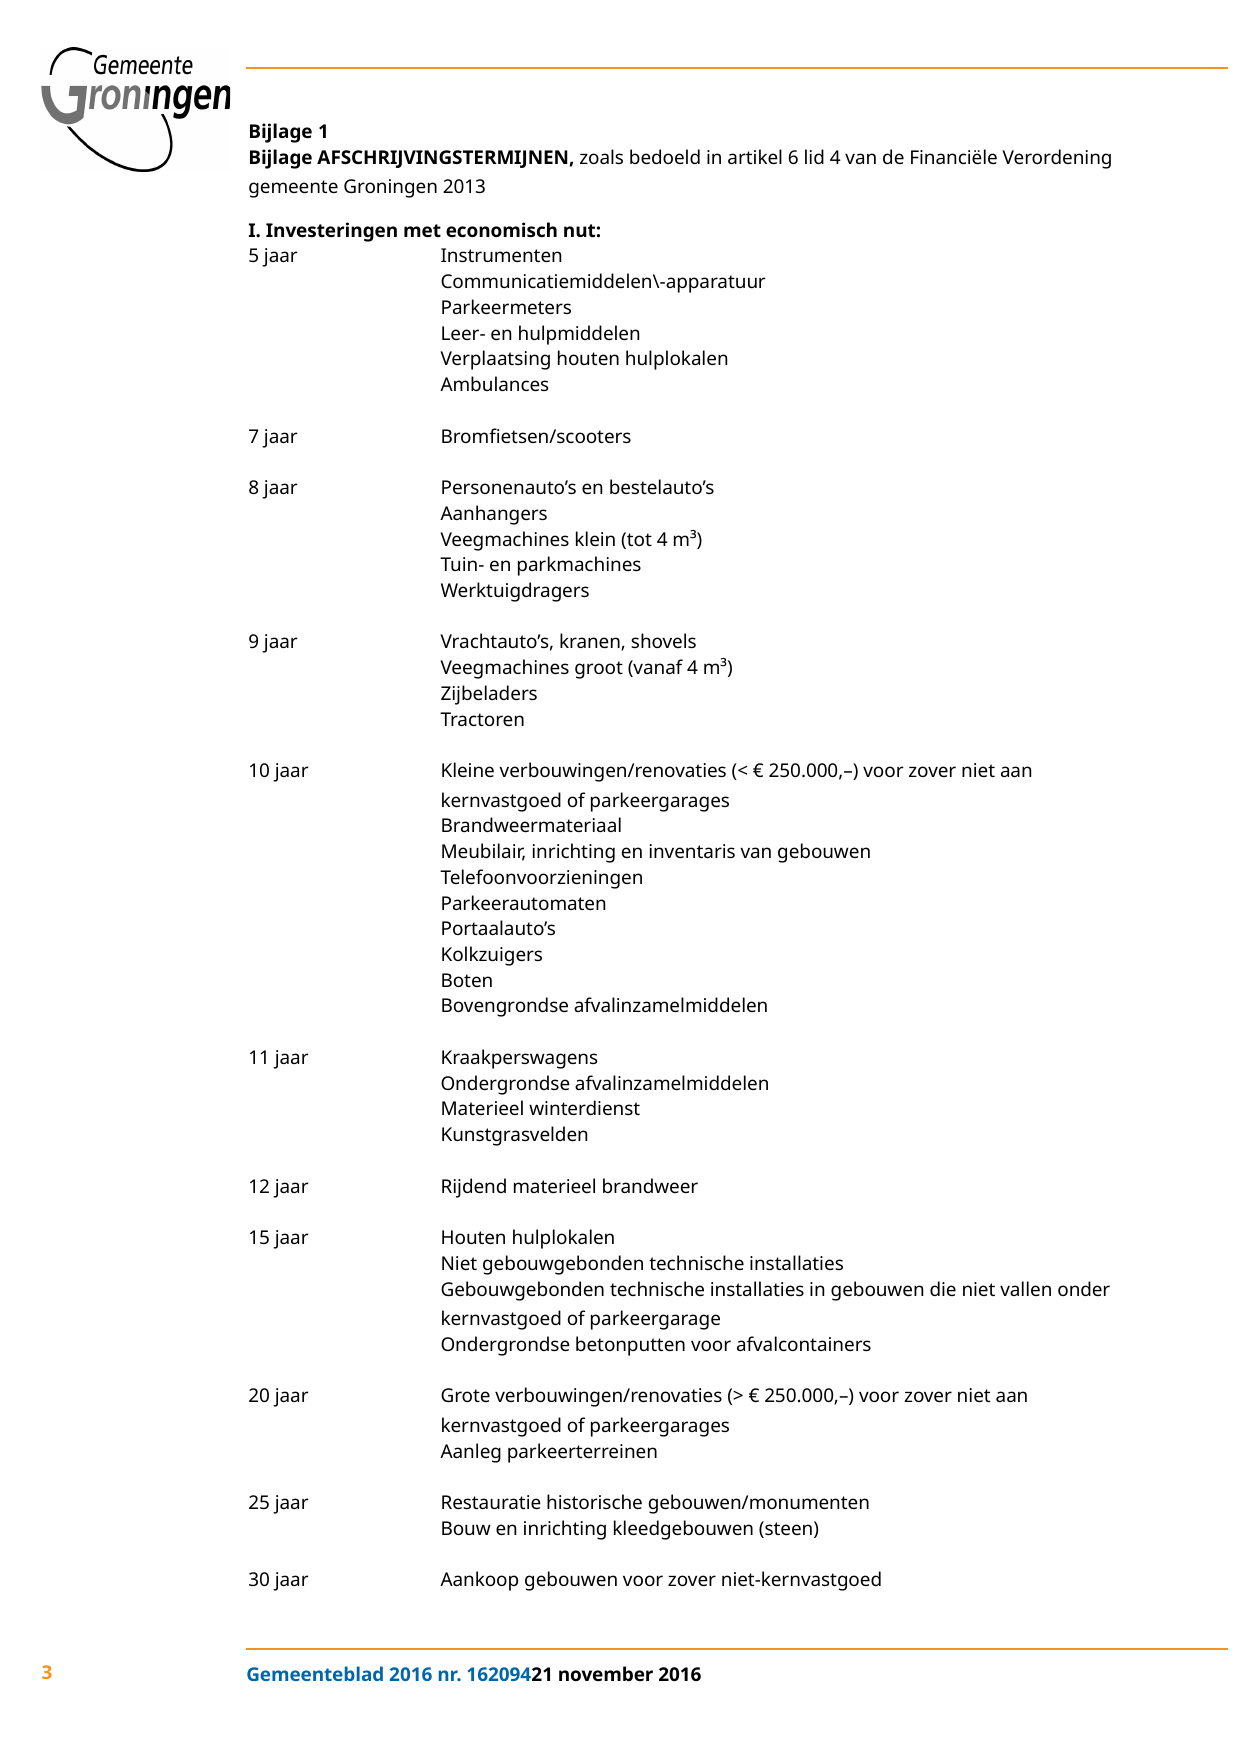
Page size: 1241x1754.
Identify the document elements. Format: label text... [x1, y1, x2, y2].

table_cell Bromfietsen/scooters [440, 423, 1152, 448]
table_cell [248, 1276, 440, 1331]
table_cell 7 jaar [248, 423, 440, 448]
table_cell [248, 1541, 440, 1566]
table_cell Aanhangers [440, 500, 1152, 526]
table_cell 15 jaar [248, 1224, 440, 1250]
table_cell Meubilair, inrichting en inventaris van gebouwen [440, 838, 1152, 864]
table_cell Brandweermateriaal [440, 813, 1152, 838]
table_cell 25 jaar [248, 1489, 440, 1515]
table_cell [248, 526, 440, 551]
table_cell [248, 1096, 440, 1121]
table_cell Bovengrondse afvalinzamelmiddelen [440, 993, 1152, 1018]
table_cell [440, 1464, 1152, 1489]
table_cell 8 jaar [248, 474, 440, 500]
table_cell [248, 1438, 440, 1463]
table_cell Communicatiemiddelen\-apparatuur [440, 269, 1152, 294]
table_cell Ondergrondse betonputten voor afvalcontainers [440, 1331, 1152, 1357]
table_cell [248, 1464, 440, 1489]
table_cell Materieel winterdienst [440, 1096, 1152, 1121]
table_cell 10 jaar [248, 757, 440, 813]
table_cell [248, 967, 440, 993]
table_cell Veegmachines klein (tot 4 m³) [440, 526, 1152, 551]
table_cell [248, 397, 440, 423]
table_cell 11 jaar [248, 1044, 440, 1070]
table_cell Grote verbouwingen/renovaties (> € 250.000,–) voor zover niet aan kernvastgoed of parkeergarages [440, 1383, 1152, 1438]
table_cell Kraakperswagens [440, 1044, 1152, 1070]
table_cell [248, 941, 440, 967]
table_cell [248, 813, 440, 838]
table_cell Veegmachines groot (vanaf 4 m³) [440, 654, 1152, 680]
table_cell Personenauto’s en bestelauto’s [440, 474, 1152, 500]
table_cell [248, 346, 440, 371]
table_cell Tractoren [440, 706, 1152, 732]
table_cell [248, 890, 440, 916]
table_cell [248, 269, 440, 294]
table_cell [440, 603, 1152, 629]
table_cell [248, 1250, 440, 1276]
table_cell Kunstgrasvelden [440, 1121, 1152, 1147]
table_cell 12 jaar [248, 1173, 440, 1198]
table_cell [248, 1019, 440, 1044]
table_cell [248, 732, 440, 757]
table_cell [440, 732, 1152, 757]
table_cell Vrachtauto’s, kranen, shovels [440, 629, 1152, 654]
table_cell [248, 1147, 440, 1173]
table_cell Ambulances [440, 371, 1152, 397]
table_cell [440, 1357, 1152, 1382]
table_cell [248, 864, 440, 890]
table_cell [248, 654, 440, 680]
table_cell [248, 993, 440, 1018]
table_cell Aanleg parkeerterreinen [440, 1438, 1152, 1463]
table_cell Tuin- en parkmachines [440, 551, 1152, 577]
table_cell [248, 1199, 440, 1224]
table_cell [248, 1070, 440, 1096]
table_cell Rijdend materieel brandweer [440, 1173, 1152, 1198]
table_cell [248, 916, 440, 941]
table_cell [248, 320, 440, 346]
table_cell [440, 449, 1152, 474]
table_cell [248, 1357, 440, 1382]
table_cell [440, 1199, 1152, 1224]
table_cell Portaalauto’s [440, 916, 1152, 941]
table_cell Niet gebouwgebonden technische installaties [440, 1250, 1152, 1276]
table_cell Houten hulplokalen [440, 1224, 1152, 1250]
table_cell Aankoop gebouwen voor zover niet-kernvastgoed [440, 1566, 1152, 1592]
table_cell Parkeermeters [440, 294, 1152, 320]
table_cell Bouw en inrichting kleedgebouwen (steen) [440, 1515, 1152, 1541]
table_cell [248, 1515, 440, 1541]
picture [41, 47, 231, 172]
table_cell Telefoonvoorzieningen [440, 864, 1152, 890]
table_cell [248, 706, 440, 732]
table_cell [248, 371, 440, 397]
table_cell Ondergrondse afvalinzamelmiddelen [440, 1070, 1152, 1096]
table_cell [248, 838, 440, 864]
table_cell [248, 500, 440, 526]
table_cell [248, 1121, 440, 1147]
table_cell 20 jaar [248, 1383, 440, 1438]
table_cell [248, 449, 440, 474]
text I. Investeringen met economisch nut: [248, 217, 1152, 243]
table_cell [440, 1147, 1152, 1173]
table_cell 30 jaar [248, 1566, 440, 1592]
table_cell Gebouwgebonden technische installaties in gebouwen die niet vallen onder kernvastgoed of parkeergarage [440, 1276, 1152, 1331]
table_cell Kleine verbouwingen/renovaties (< € 250.000,–) voor zover niet aan kernvastgoed of parkeergarages [440, 757, 1152, 813]
table_cell [248, 603, 440, 629]
table_cell Kolkzuigers [440, 941, 1152, 967]
table_cell [248, 680, 440, 706]
table_cell [440, 1541, 1152, 1566]
text Bijlage 1 [248, 116, 1152, 144]
table_cell 9 jaar [248, 629, 440, 654]
table_cell [440, 397, 1152, 423]
table_cell [248, 577, 440, 603]
table_cell [440, 1019, 1152, 1044]
table_cell Leer- en hulpmiddelen [440, 320, 1152, 346]
table_cell Boten [440, 967, 1152, 993]
table_cell Werktuigdragers [440, 577, 1152, 603]
text Bijlage AFSCHRIJVINGSTERMIJNEN, zoals bedoeld in artikel 6 lid 4 van de Financiële Verordening gemeente Groningen 2013 [248, 144, 1152, 199]
table_cell Zijbeladers [440, 680, 1152, 706]
table_cell [248, 1331, 440, 1357]
table_cell Parkeerautomaten [440, 890, 1152, 916]
table_cell Restauratie historische gebouwen/monumenten [440, 1489, 1152, 1515]
table_header 5 jaar [248, 243, 440, 268]
table_header Instrumenten [440, 243, 1152, 268]
table_cell Verplaatsing houten hulplokalen [440, 346, 1152, 371]
table_cell [248, 294, 440, 320]
table_cell [248, 551, 440, 577]
